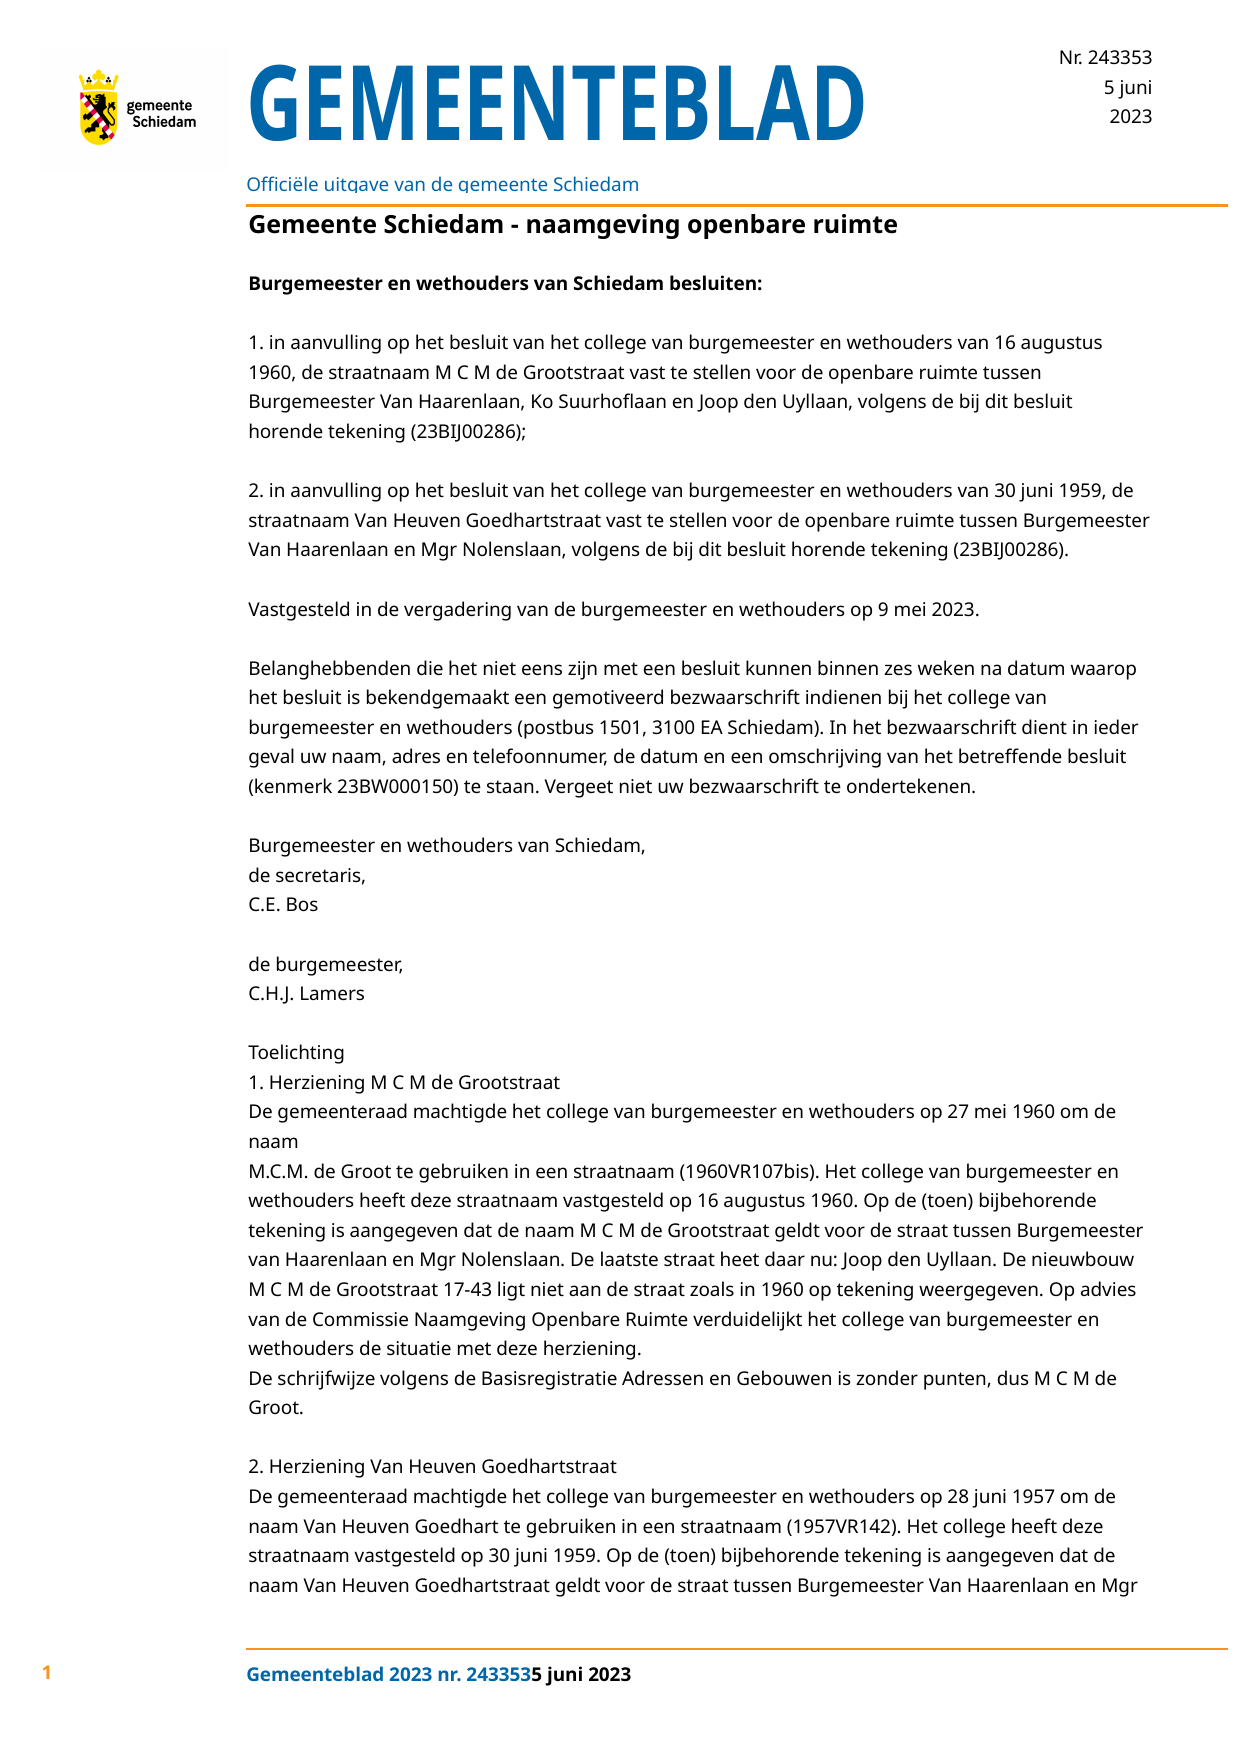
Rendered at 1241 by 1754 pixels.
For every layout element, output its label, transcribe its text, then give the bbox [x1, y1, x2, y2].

text Burgemeester en wethouders van Schiedam, [248, 832, 1152, 858]
text Toelichting [248, 1039, 1152, 1065]
text C.E. Bos [248, 892, 1152, 917]
text Burgemeester en wethouders van Schiedam besluiten: [248, 270, 1152, 296]
text Vastgesteld in de vergadering van de burgemeester en wethouders op 9 mei 2023. [248, 596, 1152, 621]
text M.C.M. de Groot te gebruiken in een straatnaam (1960VR107bis). Het college van burgemeester en wethouders heeft deze straatnaam vastgesteld op 16 augustus 1960. Op de (toen) bijbehorende tekening is aangegeven dat de naam M C M de Grootstraat geldt voor de straat tussen Burgemeester van Haarenlaan en Mgr Nolenslaan. De laatste straat heet daar nu: Joop den Uyllaan. De nieuwbouw M C M de Grootstraat 17-43 ligt niet aan de straat zoals in 1960 op tekening weergegeven. Op advies van de Commissie Naamgeving Openbare Ruimte verduidelijkt het college van burgemeester en wethouders de situatie met deze herziening. [248, 1158, 1152, 1361]
picture [41, 47, 231, 172]
text 1. Herziening M C M de Grootstraat [248, 1069, 1152, 1095]
text De gemeenteraad machtigde het college van burgemeester en wethouders op 28 juni 1957 om de naam Van Heuven Goedhart te gebruiken in een straatnaam (1957VR142). Het college heeft deze straatnaam vastgesteld op 30 juni 1959. Op de (toen) bijbehorende tekening is aangegeven dat de naam Van Heuven Goedhartstraat geldt voor de straat tussen Burgemeester Van Haarenlaan en Mgr [248, 1483, 1152, 1598]
text Belanghebbenden die het niet eens zijn met een besluit kunnen binnen zes weken na datum waarop het besluit is bekendgemaakt een gemotiveerd bezwaarschrift indienen bij het college van burgemeester en wethouders (postbus 1501, 3100 EA Schiedam). In het bezwaarschrift dient in ieder geval uw naam, adres en telefoonnumer, de datum en een omschrijving van het betreffende besluit (kenmerk 23BW000150) te staan. Vergeet niet uw bezwaarschrift te ondertekenen. [248, 655, 1152, 799]
text de secretaris, [248, 862, 1152, 888]
text 1. in aanvulling op het besluit van het college van burgemeester en wethouders van 16 augustus 1960, de straatnaam M C M de Grootstraat vast te stellen voor de openbare ruimte tussen Burgemeester Van Haarenlaan, Ko Suurhoflaan en Joop den Uyllaan, volgens de bij dit besluit horende tekening (23BIJ00286); [248, 329, 1152, 444]
text De schrijfwijze volgens de Basisregistratie Adressen en Gebouwen is zonder punten, dus M C M de Groot. [248, 1365, 1152, 1420]
text C.H.J. Lamers [248, 980, 1152, 1006]
text Gemeente Schiedam - naamgeving openbare ruimte [248, 207, 1152, 241]
text de burgemeester, [248, 951, 1152, 976]
text 2. in aanvulling op het besluit van het college van burgemeester en wethouders van 30 juni 1959, de straatnaam Van Heuven Goedhartstraat vast te stellen voor de openbare ruimte tussen Burgemeester Van Haarenlaan en Mgr Nolenslaan, volgens de bij dit besluit horende tekening (23BIJ00286). [248, 477, 1152, 562]
text De gemeenteraad machtigde het college van burgemeester en wethouders op 27 mei 1960 om de naam [248, 1099, 1152, 1154]
text 2. Herziening Van Heuven Goedhartstraat [248, 1454, 1152, 1479]
